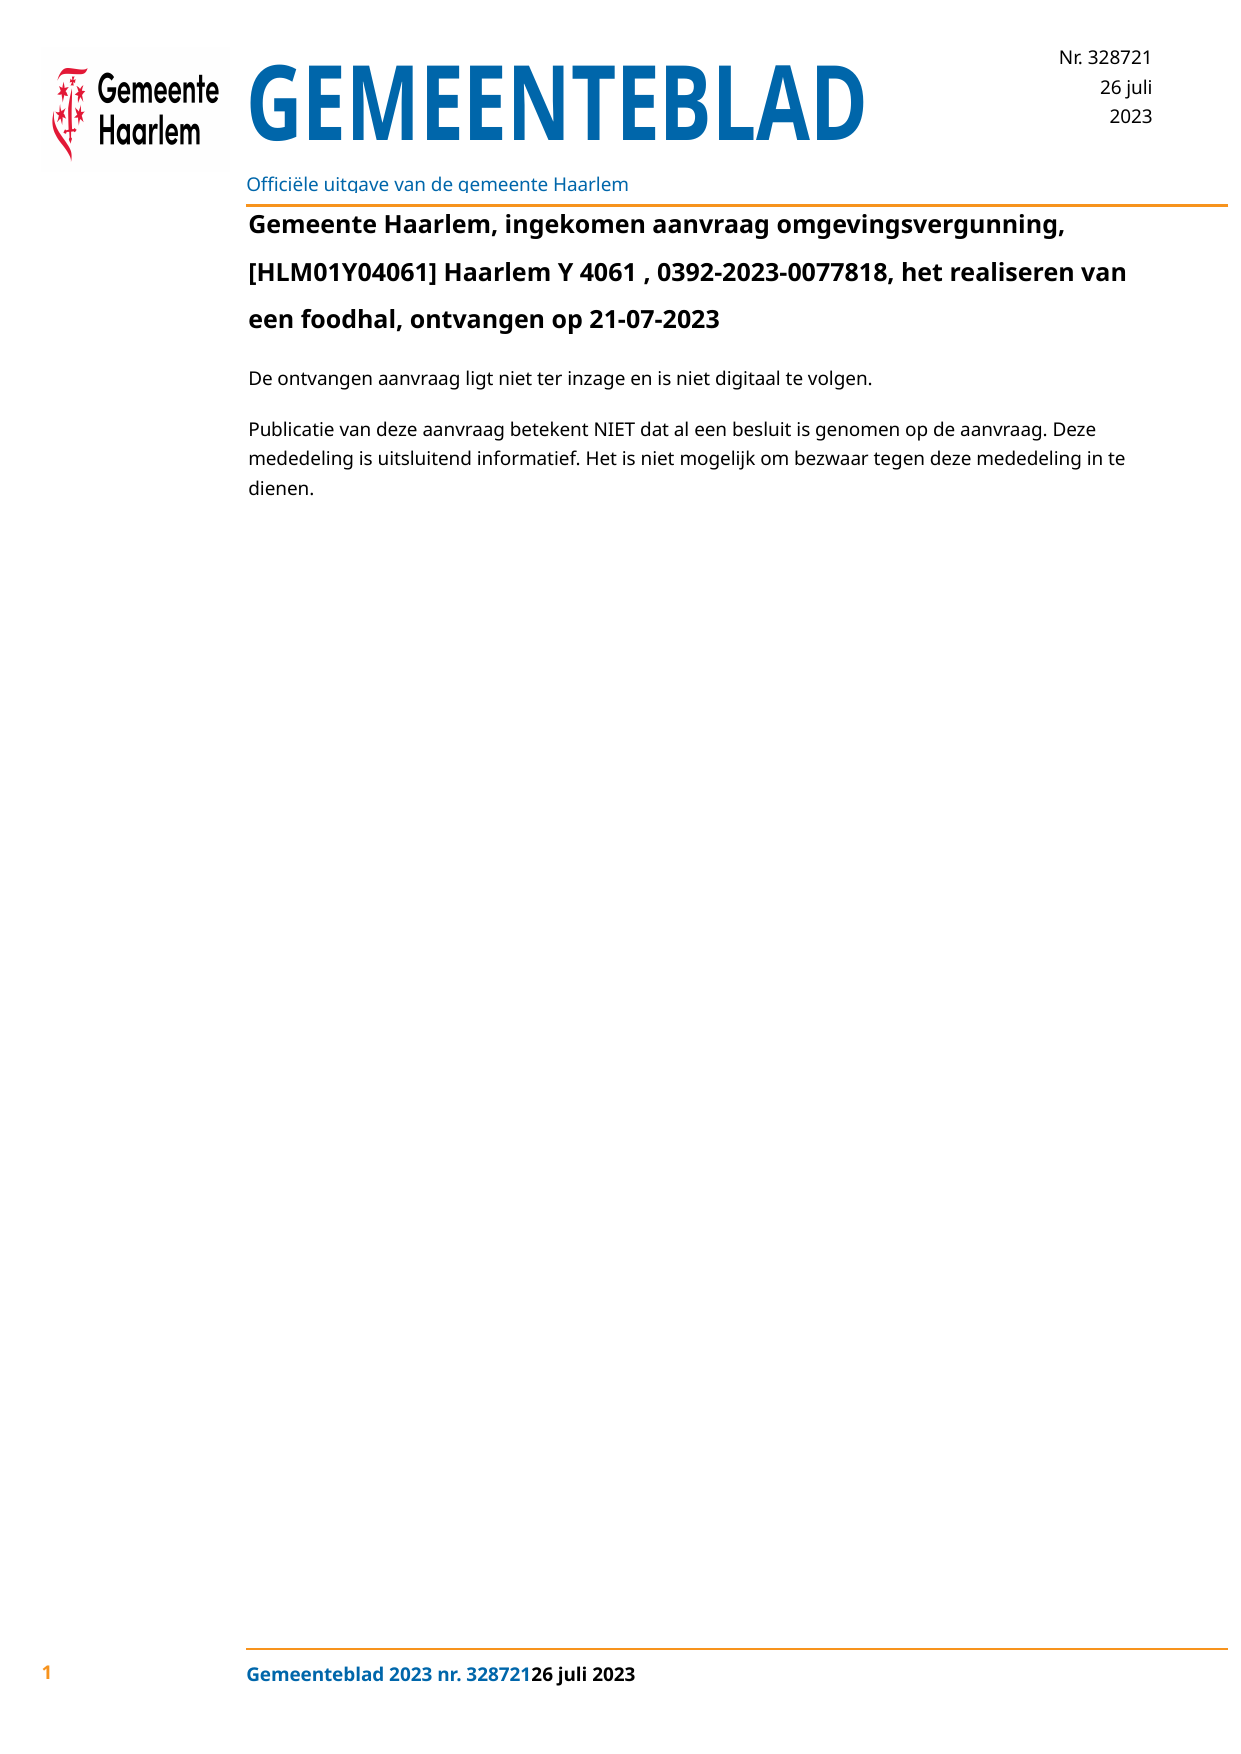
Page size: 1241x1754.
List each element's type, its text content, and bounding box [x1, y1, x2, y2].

text Publicatie van deze aanvraag betekent NIET dat al een besluit is genomen op de aanvraag. Deze mededeling is uitsluitend informatief. Het is niet mogelijk om bezwaar tegen deze mededeling in te dienen. [248, 416, 1152, 501]
text De ontvangen aanvraag ligt niet ter inzage en is niet digitaal te volgen. [248, 366, 1152, 391]
picture [41, 47, 231, 172]
text Gemeente Haarlem, ingekomen aanvraag omgevingsvergunning, [HLM01Y04061] Haarlem Y 4061 , 0392-2023-0077818, het realiseren van een foodhal, ontvangen op 21-07-2023 [248, 207, 1152, 336]
